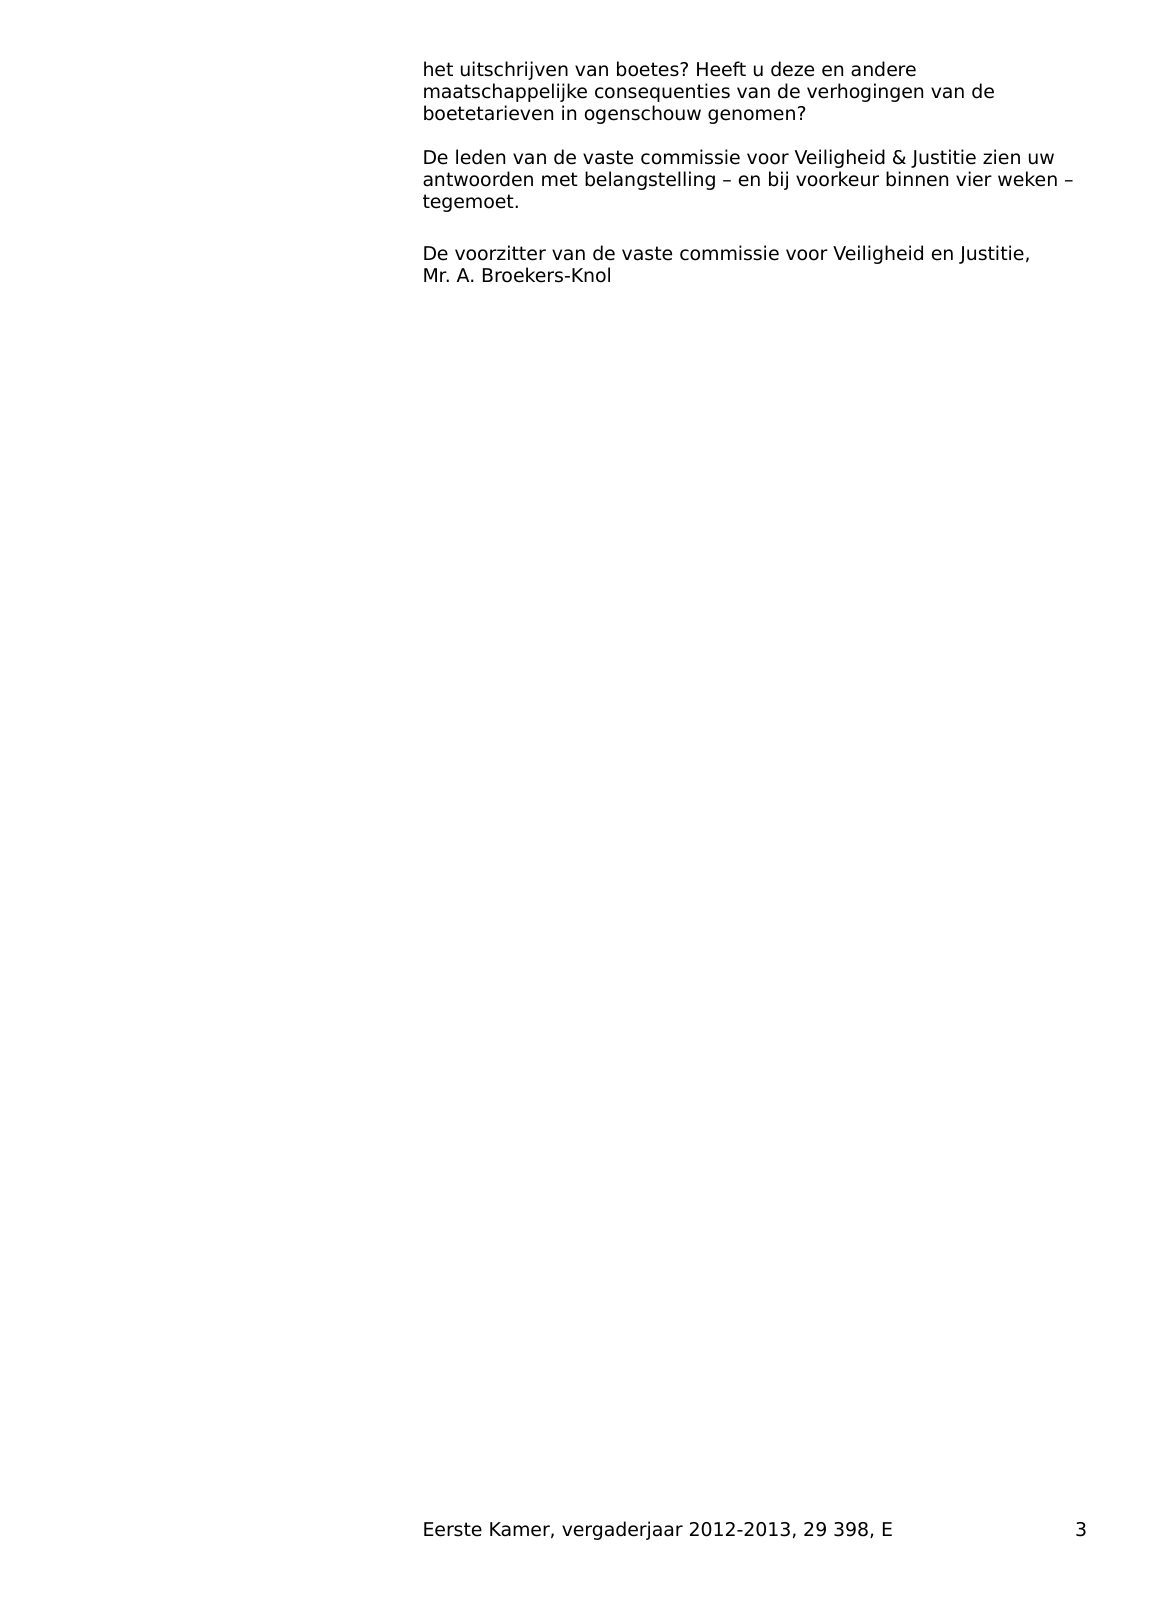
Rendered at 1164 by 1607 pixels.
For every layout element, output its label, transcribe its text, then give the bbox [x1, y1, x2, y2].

text het uitschrijven van boetes? Heeft u deze en andere maatschappelijke consequenties van de verhogingen van de boetetarieven in ogenschouw genomen? [422, 59, 1087, 125]
text De voorzitter van de vaste commissie voor Veiligheid en Justitie, Mr. A. Broekers-Knol [422, 243, 1087, 287]
text De leden van de vaste commissie voor Veiligheid & Justitie zien uw antwoorden met belangstelling – en bij voorkeur binnen vier weken – tegemoet. [422, 147, 1087, 213]
